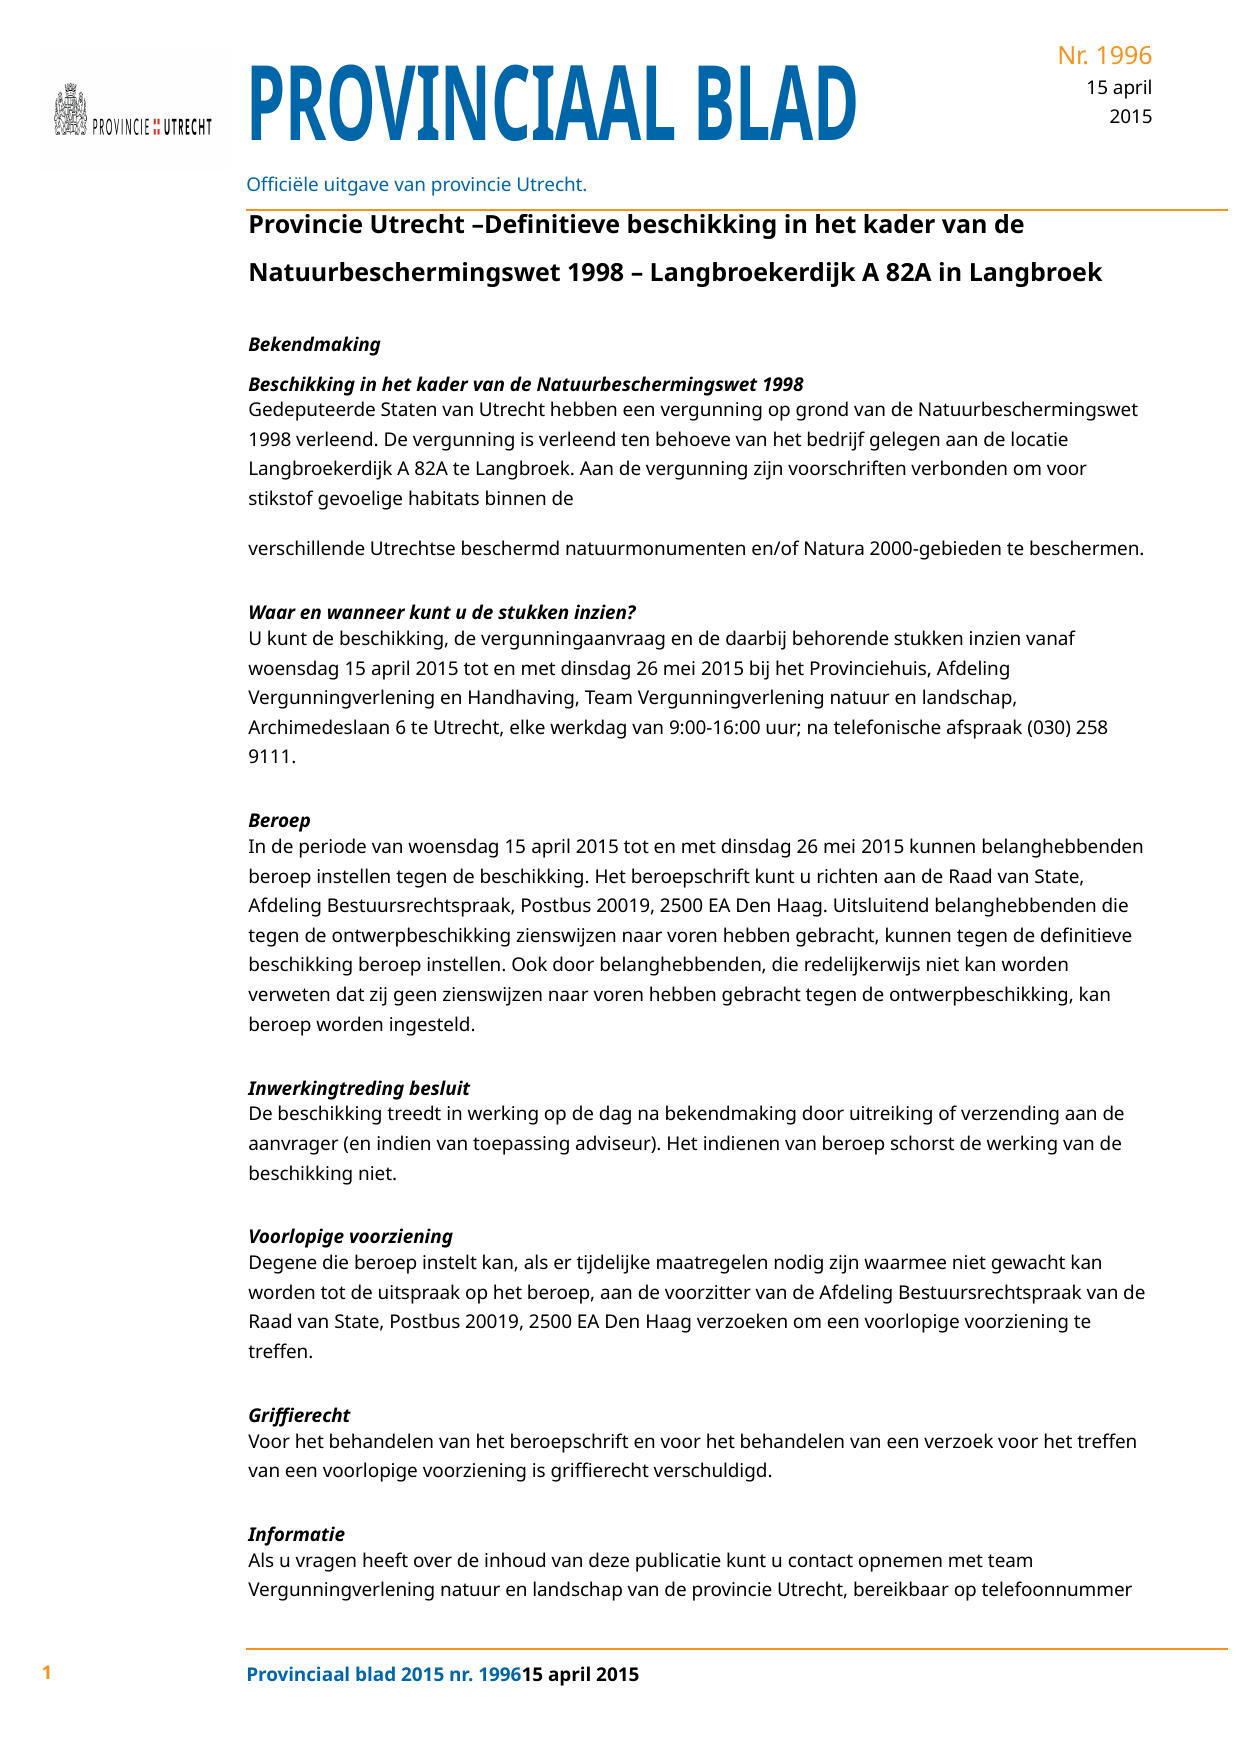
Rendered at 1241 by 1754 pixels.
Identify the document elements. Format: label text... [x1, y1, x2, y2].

text Informatie [248, 1521, 1152, 1547]
text verschillende Utrechtse beschermd natuurmonumenten en/of Natura 2000-gebieden te beschermen. [248, 536, 1152, 561]
text Inwerkingtreding besluit [248, 1075, 1152, 1101]
text U kunt de beschikking, de vergunningaanvraag en de daarbij behorende stukken inzien vanaf woensdag 15 april 2015 tot en met dinsdag 26 mei 2015 bij het Provinciehuis, Afdeling Vergunningverlening en Handhaving, Team Vergunningverlening natuur en landschap, Archimedeslaan 6 te Utrecht, elke werkdag van 9:00-16:00 uur; na telefonische afspraak (030) 258 9111. [248, 625, 1152, 769]
text Voorlopige voorziening [248, 1224, 1152, 1249]
text Als u vragen heeft over de inhoud van deze publicatie kunt u contact opnemen met team Vergunningverlening natuur en landschap van de provincie Utrecht, bereikbaar op telefoonnummer [248, 1547, 1152, 1602]
text In de periode van woensdag 15 april 2015 tot en met dinsdag 26 mei 2015 kunnen belanghebbenden beroep instellen tegen de beschikking. Het beroepschrift kunt u richten aan de Raad van State, Afdeling Bestuursrechtspraak, Postbus 20019, 2500 EA Den Haag. Uitsluitend belanghebbenden die tegen de ontwerpbeschikking zienswijzen naar voren hebben gebracht, kunnen tegen de definitieve beschikking beroep instellen. Ook door belanghebbenden, die redelijkerwijs niet kan worden verweten dat zij geen zienswijzen naar voren hebben gebracht tegen de ontwerpbeschikking, kan beroep worden ingesteld. [248, 833, 1152, 1037]
text Bekendmaking [248, 331, 1152, 357]
picture [41, 47, 231, 172]
text Gedeputeerde Staten van Utrecht hebben een vergunning op grond van de Natuurbeschermingswet 1998 verleend. De vergunning is verleend ten behoeve van het bedrijf gelegen aan de locatie Langbroekerdijk A 82A te Langbroek. Aan de vergunning zijn voorschriften verbonden om voor stikstof gevoelige habitats binnen de [248, 396, 1152, 511]
text Griffierecht [248, 1402, 1152, 1428]
text Beroep [248, 808, 1152, 833]
text Beschikking in het kader van de Natuurbeschermingswet 1998 [248, 371, 1152, 396]
text Waar en wanneer kunt u de stukken inzien? [248, 599, 1152, 625]
text Provincie Utrecht –Definitieve beschikking in het kader van de Natuurbeschermingswet 1998 – Langbroekerdijk A 82A in Langbroek [248, 211, 1152, 288]
text De beschikking treedt in werking op de dag na bekendmaking door uitreiking of verzending aan de aanvrager (en indien van toepassing adviseur). Het indienen van beroep schorst de werking van de beschikking niet. [248, 1101, 1152, 1185]
text Degene die beroep instelt kan, als er tijdelijke maatregelen nodig zijn waarmee niet gewacht kan worden tot de uitspraak op het beroep, aan de voorzitter van de Afdeling Bestuursrechtspraak van de Raad van State, Postbus 20019, 2500 EA Den Haag verzoeken om een voorlopige voorziening te treffen. [248, 1249, 1152, 1364]
text Voor het behandelen van het beroepschrift en voor het behandelen van een verzoek voor het treffen van een voorlopige voorziening is griffierecht verschuldigd. [248, 1428, 1152, 1483]
